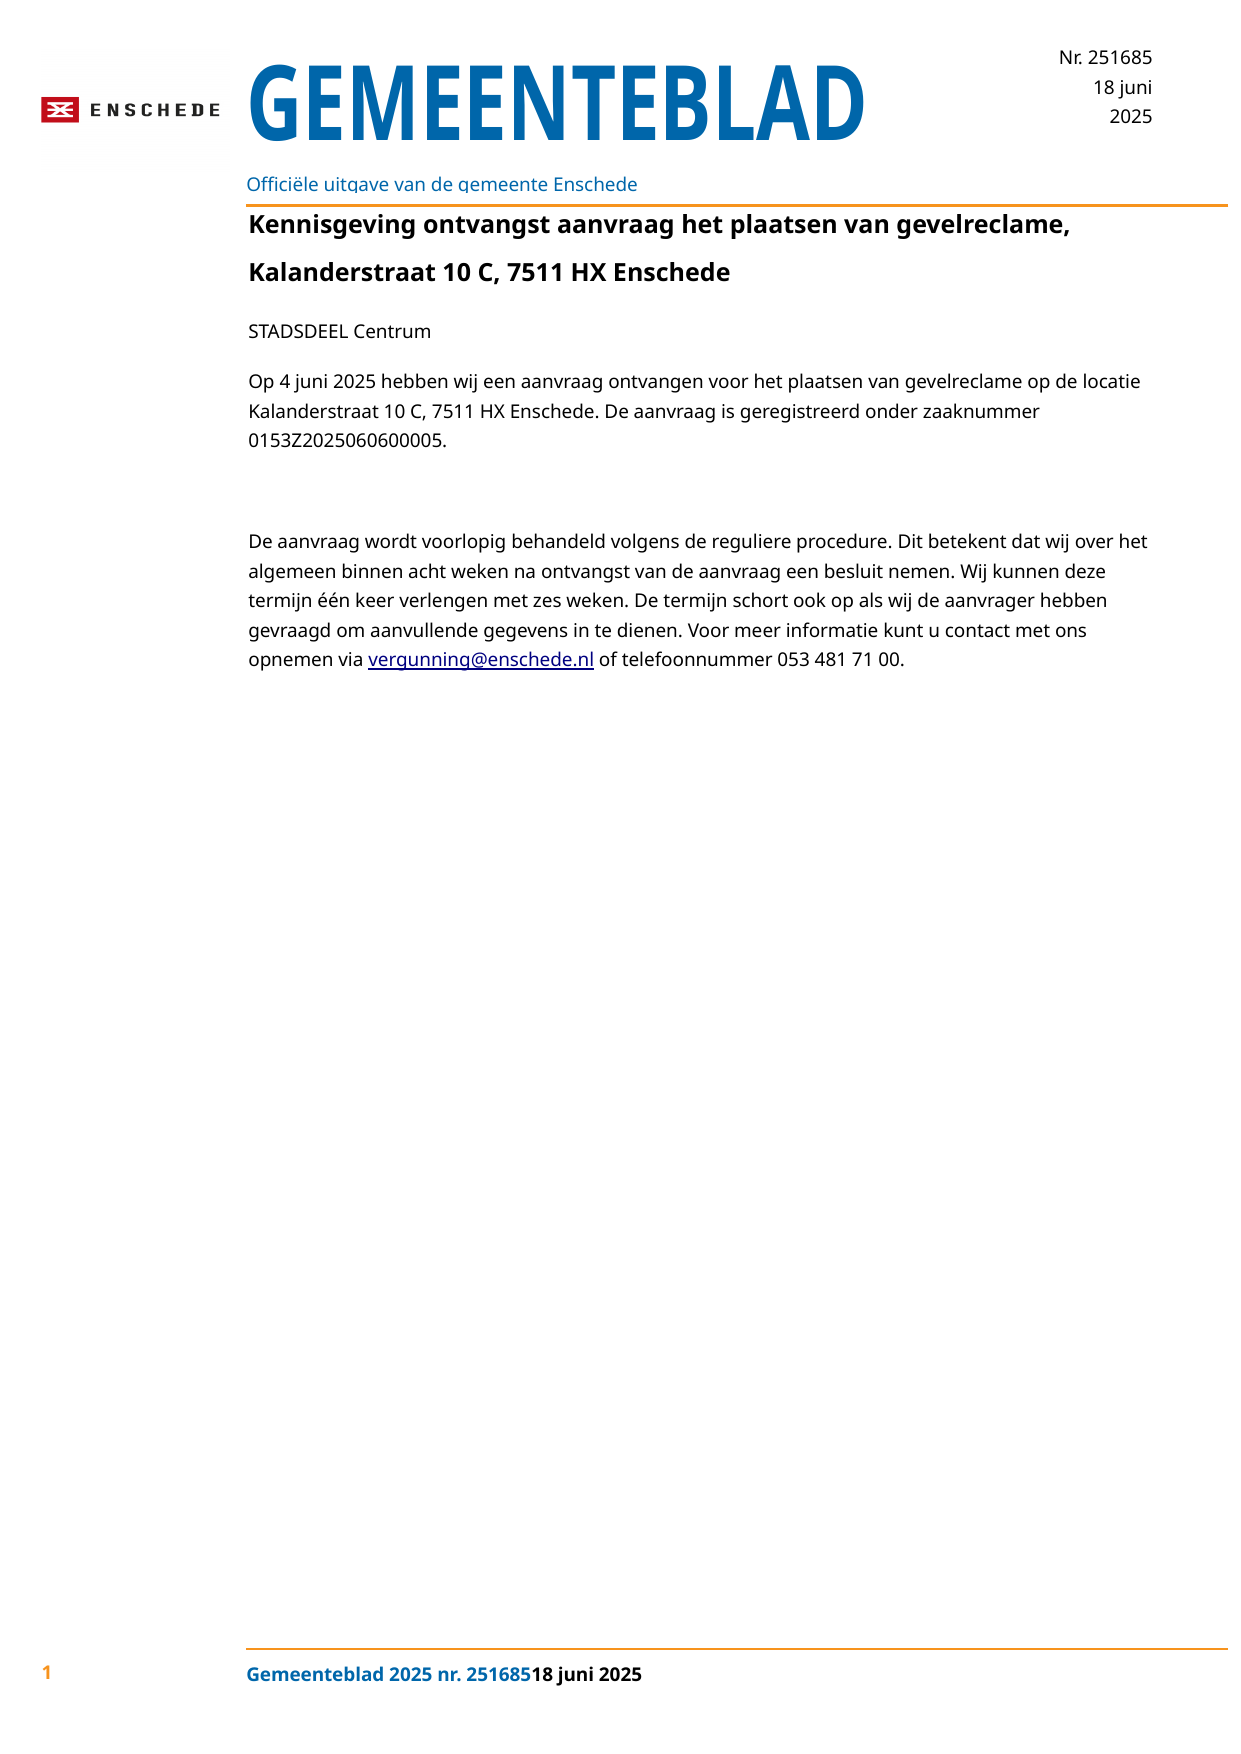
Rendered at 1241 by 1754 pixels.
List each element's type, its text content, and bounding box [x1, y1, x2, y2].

text Kennisgeving ontvangst aanvraag het plaatsen van gevelreclame, Kalanderstraat 10 C, 7511 HX Enschede [248, 207, 1152, 288]
picture [41, 47, 231, 172]
text STADSDEEL Centrum [248, 318, 1152, 344]
text Op 4 juni 2025 hebben wij een aanvraag ontvangen voor het plaatsen van gevelreclame op de locatie Kalanderstraat 10 C, 7511 HX Enschede. De aanvraag is geregistreerd onder zaaknummer 0153Z2025060600005. [248, 368, 1152, 453]
text De aanvraag wordt voorlopig behandeld volgens de reguliere procedure. Dit betekent dat wij over het algemeen binnen acht weken na ontvangst van de aanvraag een besluit nemen. Wij kunnen deze termijn één keer verlengen met zes weken. De termijn schort ook op als wij de aanvrager hebben gevraagd om aanvullende gegevens in te dienen. Voor meer informatie kunt u contact met ons opnemen via vergunning@enschede.nl of telefoonnummer 053 481 71 00. [248, 528, 1152, 672]
